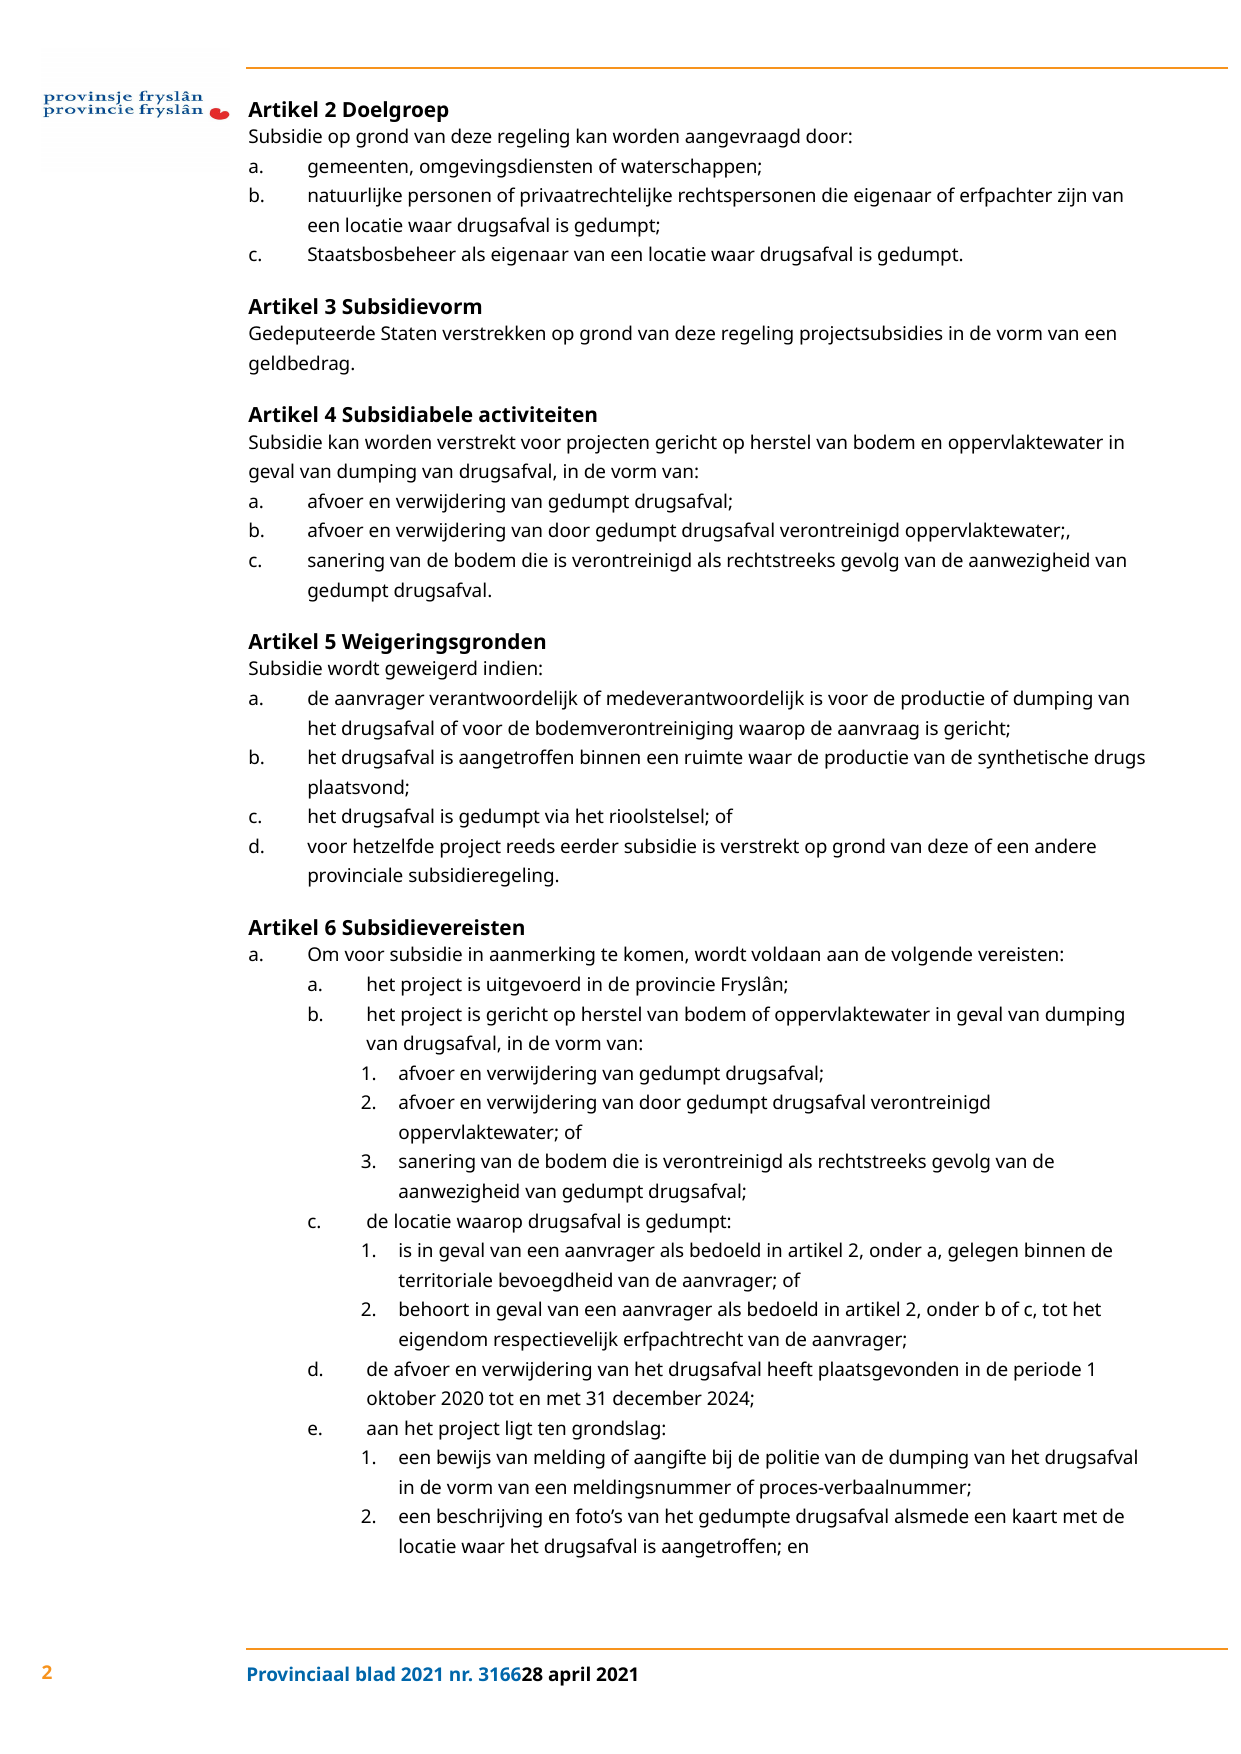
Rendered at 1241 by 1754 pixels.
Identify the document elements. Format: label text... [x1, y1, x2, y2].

text Subsidie kan worden verstrekt voor projecten gericht op herstel van bodem en oppervlaktewater in geval van dumping van drugsafval, in de vorm van: [248, 429, 1152, 484]
text Gedeputeerde Staten verstrekken op grond van deze regeling projectsubsidies in de vorm van een geldbedrag. [248, 320, 1152, 376]
text Artikel 2 Doelgroep [248, 95, 1152, 123]
list het project is gericht op herstel van bodem of oppervlaktewater in geval van dumping van drugsafval, in de vorm van: [307, 1001, 1152, 1056]
list sanering van de bodem die is verontreinigd als rechtstreeks gevolg van de aanwezigheid van gedumpt drugsafval. [248, 547, 1152, 602]
text Artikel 3 Subsidievorm [248, 292, 1152, 320]
list Staatsbosbeheer als eigenaar van een locatie waar drugsafval is gedumpt. [248, 242, 1152, 267]
list is in geval van een aanvrager als bedoeld in artikel 2, onder a, gelegen binnen de territoriale bevoegdheid van de aanvrager; of [361, 1237, 1152, 1293]
list het project is uitgevoerd in de provincie Fryslân; [307, 971, 1152, 997]
list voor hetzelfde project reeds eerder subsidie is verstrekt op grond van deze of een andere provinciale subsidieregeling. [248, 833, 1152, 888]
text Artikel 6 Subsidievereisten [248, 913, 1152, 942]
list het drugsafval is gedumpt via het rioolstelsel; of [248, 803, 1152, 829]
list een bewijs van melding of aangifte bij de politie van de dumping van het drugsafval in de vorm van een meldingsnummer of proces-verbaalnummer; [361, 1444, 1152, 1500]
text Artikel 5 Weigeringsgronden [248, 627, 1152, 656]
list afvoer en verwijdering van gedumpt drugsafval; [248, 488, 1152, 514]
list behoort in geval van een aanvrager als bedoeld in artikel 2, onder b of c, tot het eigendom respectievelijk erfpachtrecht van de aanvrager; [361, 1297, 1152, 1352]
list natuurlijke personen of privaatrechtelijke rechtspersonen die eigenaar of erfpachter zijn van een locatie waar drugsafval is gedumpt; [248, 182, 1152, 238]
list afvoer en verwijdering van door gedumpt drugsafval verontreinigd oppervlaktewater; of [361, 1089, 1152, 1145]
list sanering van de bodem die is verontreinigd als rechtstreeks gevolg van de aanwezigheid van gedumpt drugsafval; [361, 1149, 1152, 1204]
list het drugsafval is aangetroffen binnen een ruimte waar de productie van de synthetische drugs plaatsvond; [248, 744, 1152, 800]
list Om voor subsidie in aanmerking te komen, wordt voldaan aan de volgende vereisten: [248, 942, 1152, 967]
list de aanvrager verantwoordelijk of medeverantwoordelijk is voor de productie of dumping van het drugsafval of voor de bodemverontreiniging waarop de aanvraag is gericht; [248, 685, 1152, 741]
text Subsidie wordt geweigerd indien: [248, 656, 1152, 681]
list gemeenten, omgevingsdiensten of waterschappen; [248, 153, 1152, 178]
list de locatie waarop drugsafval is gedumpt: [307, 1208, 1152, 1233]
picture [41, 47, 231, 172]
list een beschrijving en foto’s van het gedumpte drugsafval alsmede een kaart met de locatie waar het drugsafval is aangetroffen; en [361, 1504, 1152, 1559]
list aan het project ligt ten grondslag: [307, 1415, 1152, 1441]
list de afvoer en verwijdering van het drugsafval heeft plaatsgevonden in de periode 1 oktober 2020 tot en met 31 december 2024; [307, 1356, 1152, 1411]
text Artikel 4 Subsidiabele activiteiten [248, 400, 1152, 429]
text Subsidie op grond van deze regeling kan worden aangevraagd door: [248, 123, 1152, 149]
list afvoer en verwijdering van door gedumpt drugsafval verontreinigd oppervlaktewater;, [248, 518, 1152, 543]
list afvoer en verwijdering van gedumpt drugsafval; [361, 1060, 1152, 1086]
